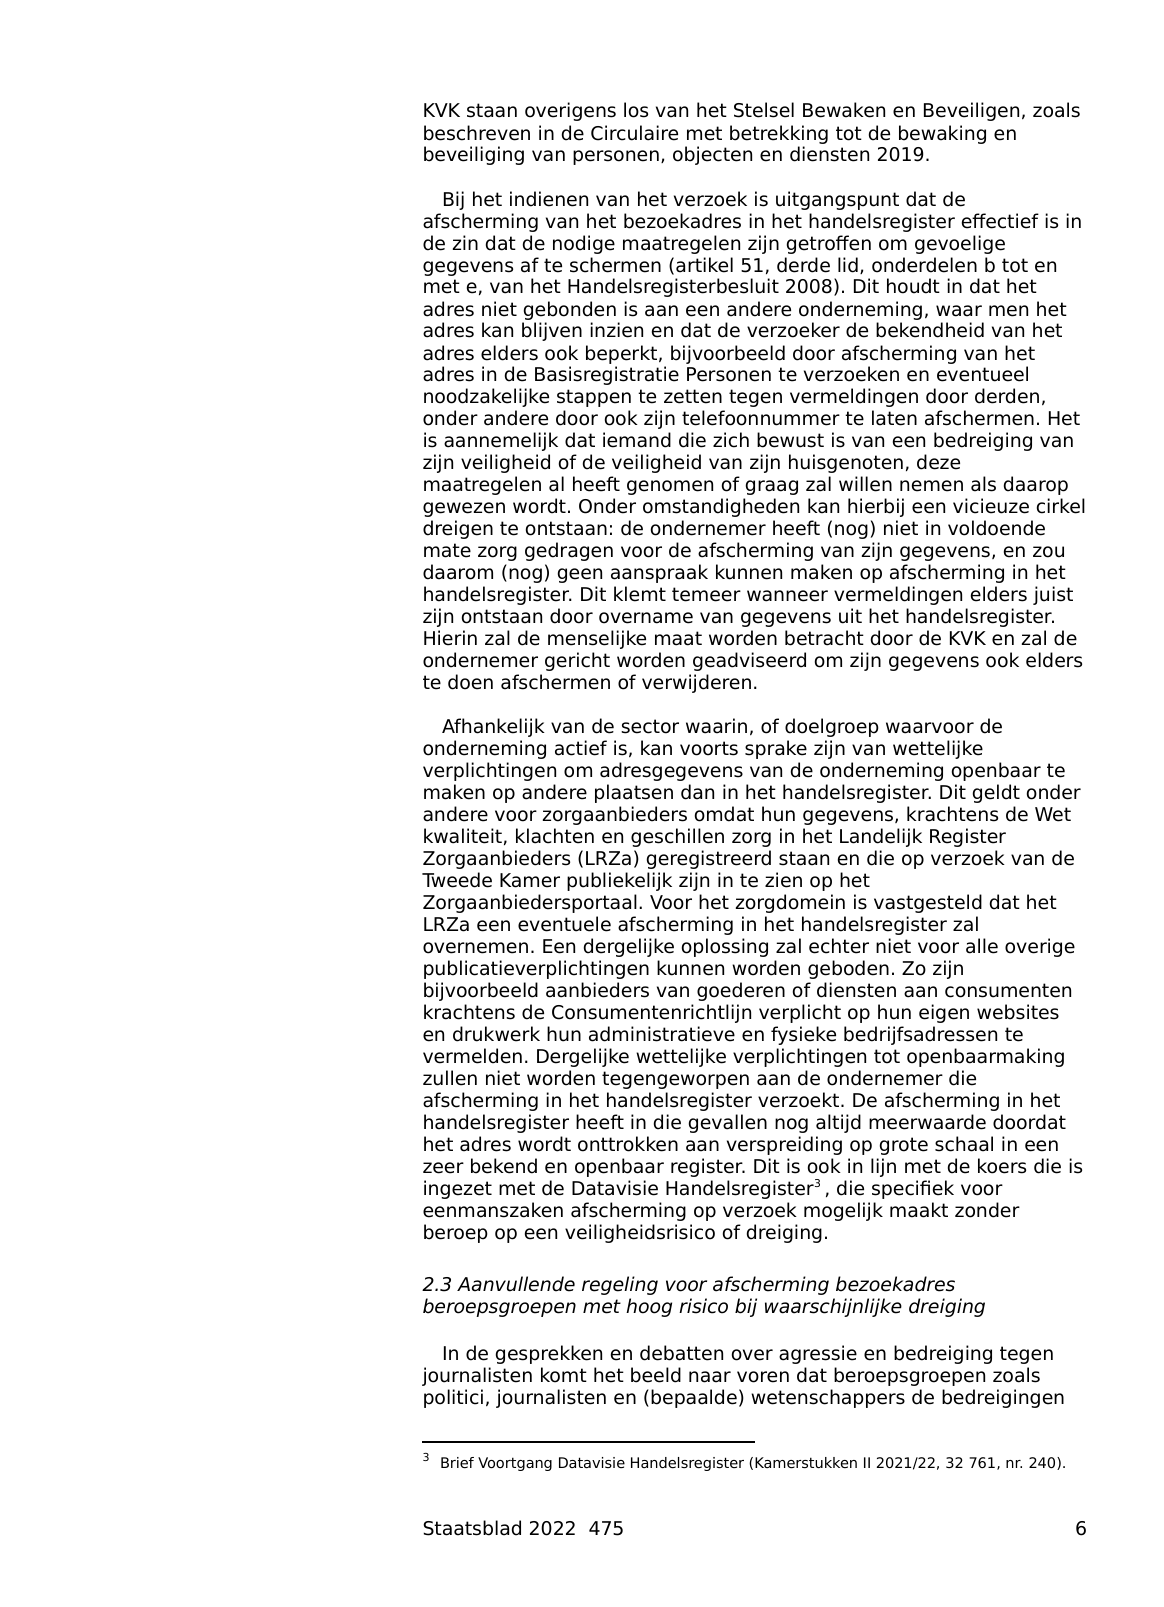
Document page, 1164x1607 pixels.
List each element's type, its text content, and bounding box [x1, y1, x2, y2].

text In de gesprekken en debatten over agressie en bedreiging tegen journalisten komt het beeld naar voren dat beroepsgroepen zoals politici, journalisten en (bepaalde) wetenschappers de bedreigingen [422, 1343, 1087, 1409]
text KVK staan overigens los van het Stelsel Bewaken en Beveiligen, zoals beschreven in de Circulaire met betrekking tot de bewaking en beveiliging van personen, objecten en diensten 2019. [422, 100, 1087, 166]
text Brief Voortgang Datavisie Handelsregister (Kamerstukken II 2021/22, 32 761, nr. 240). [422, 1451, 1087, 1473]
text Bij het indienen van het verzoek is uitgangspunt dat de afscherming van het bezoekadres in het handelsregister effectief is in de zin dat de nodige maatregelen zijn getroffen om gevoelige gegevens af te schermen (artikel 51, derde lid, onderdelen b tot en met e, van het Handelsregisterbesluit 2008). Dit houdt in dat het adres niet gebonden is aan een andere onderneming, waar men het adres kan blijven inzien en dat de verzoeker de bekendheid van het adres elders ook beperkt, bijvoorbeeld door afscherming van het adres in de Basisregistratie Personen te verzoeken en eventueel noodzakelijke stappen te zetten tegen vermeldingen door derden, onder andere door ook zijn telefoonnummer te laten afschermen. Het is aannemelijk dat iemand die zich bewust is van een bedreiging van zijn veiligheid of de veiligheid van zijn huisgenoten, deze maatregelen al heeft genomen of graag zal willen nemen als daarop gewezen wordt. Onder omstandigheden kan hierbij een vicieuze cirkel dreigen te ontstaan: de ondernemer heeft (nog) niet in voldoende mate zorg gedragen voor de afscherming van zijn gegevens, en zou daarom (nog) geen aanspraak kunnen maken op afscherming in het handelsregister. Dit klemt temeer wanneer vermeldingen elders juist zijn ontstaan door overname van gegevens uit het handelsregister. Hierin zal de menselijke maat worden betracht door de KVK en zal de ondernemer gericht worden geadviseerd om zijn gegevens ook elders te doen afschermen of verwijderen. [422, 188, 1087, 694]
text Afhankelijk van de sector waarin, of doelgroep waarvoor de onderneming actief is, kan voorts sprake zijn van wettelijke verplichtingen om adresgegevens van de onderneming openbaar te maken op andere plaatsen dan in het handelsregister. Dit geldt onder andere voor zorgaanbieders omdat hun gegevens, krachtens de Wet kwaliteit, klachten en geschillen zorg in het Landelijk Register Zorgaanbieders (LRZa) geregistreerd staan en die op verzoek van de Tweede Kamer publiekelijk zijn in te zien op het Zorgaanbiedersportaal. Voor het zorgdomein is vastgesteld dat het LRZa een eventuele afscherming in het handelsregister zal overnemen. Een dergelijke oplossing zal echter niet voor alle overige publicatieverplichtingen kunnen worden geboden. Zo zijn bijvoorbeeld aanbieders van goederen of diensten aan consumenten krachtens de Consumentenrichtlijn verplicht op hun eigen websites en drukwerk hun administratieve en fysieke bedrijfsadressen te vermelden. Dergelijke wettelijke verplichtingen tot openbaarmaking zullen niet worden tegengeworpen aan de ondernemer die afscherming in het handelsregister verzoekt. De afscherming in het handelsregister heeft in die gevallen nog altijd meerwaarde doordat het adres wordt onttrokken aan verspreiding op grote schaal in een zeer bekend en openbaar register. Dit is ook in lijn met de koers die is ingezet met de Datavisie Handelsregister, die specifiek voor eenmanszaken afscherming op verzoek mogelijk maakt zonder beroep op een veiligheidsrisico of dreiging. [422, 716, 1087, 1244]
subtitle 2.3 Aanvullende regeling voor afscherming bezoekadres beroepsgroepen met hoog risico bij waarschijnlijke dreiging [422, 1274, 1087, 1318]
